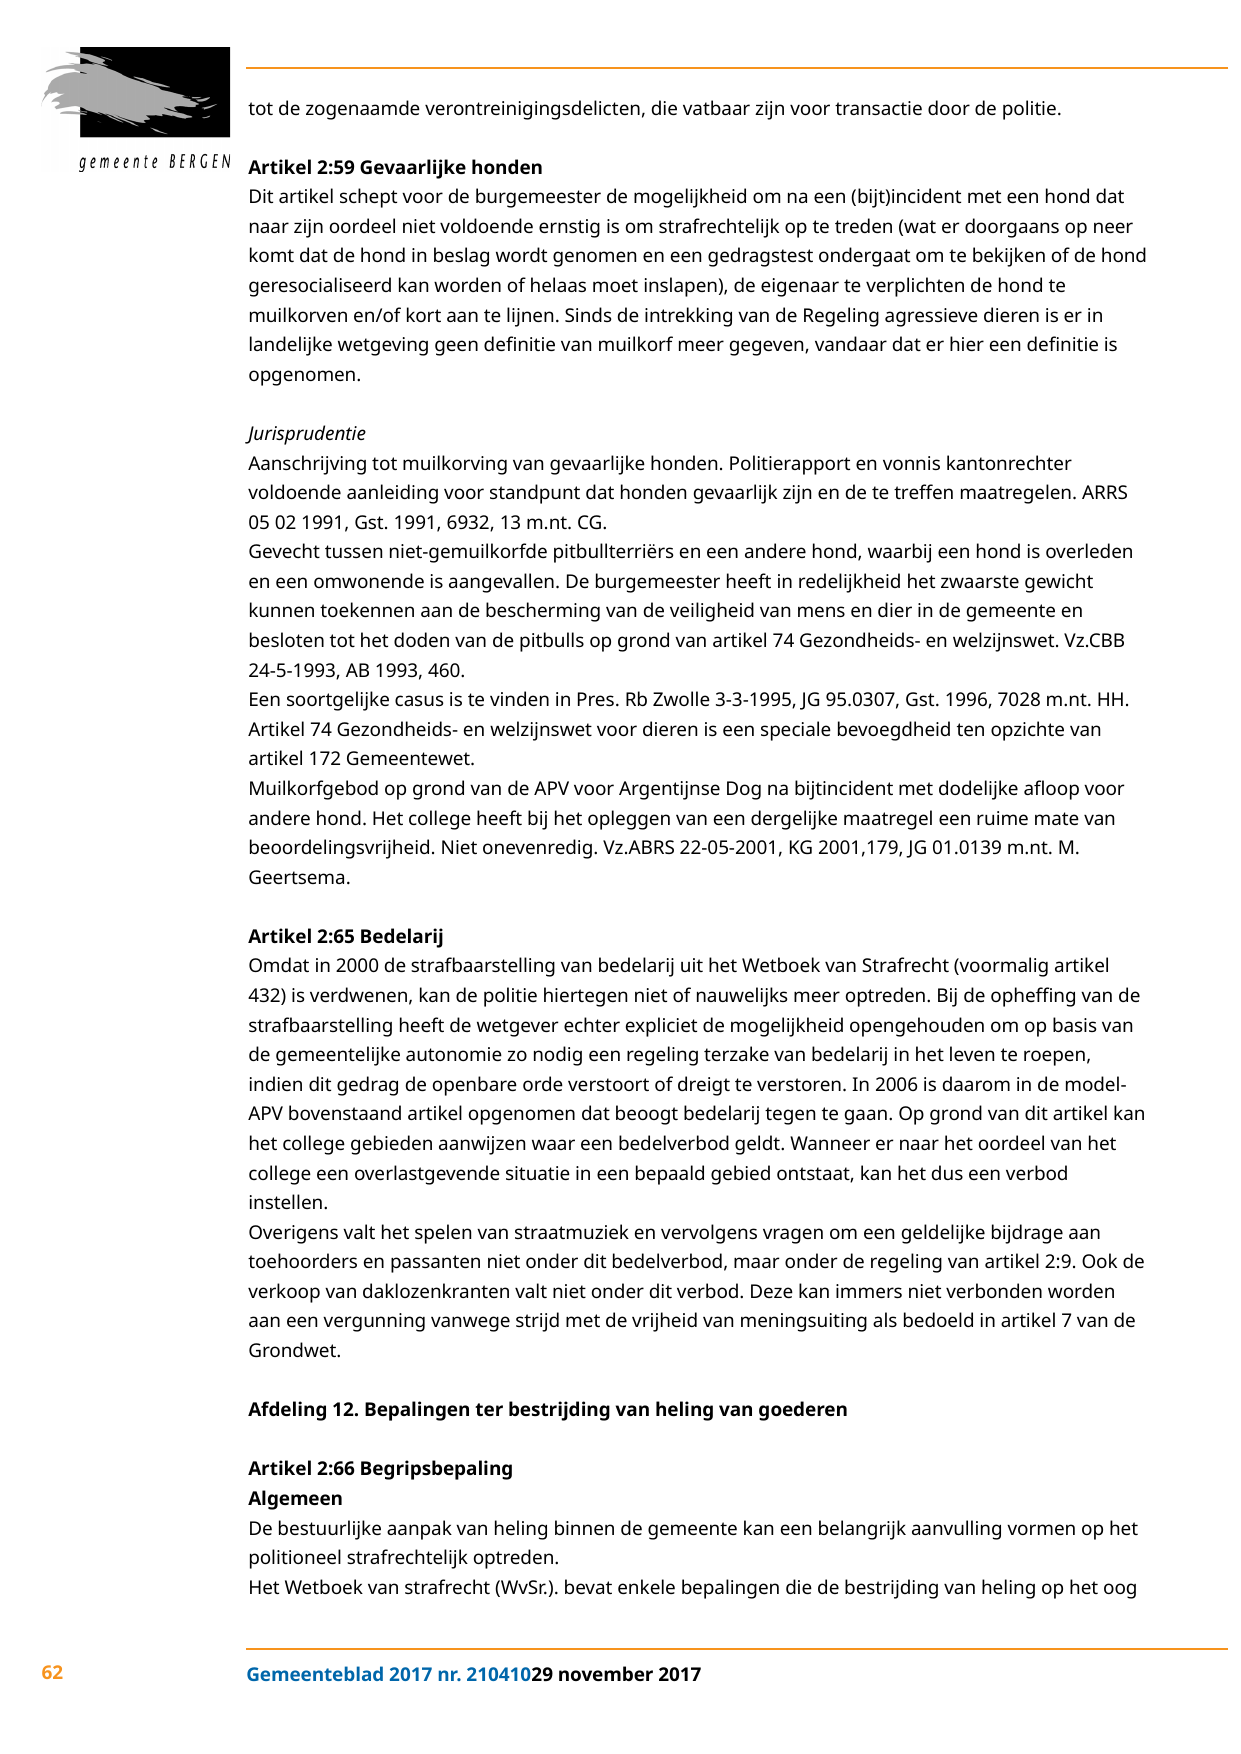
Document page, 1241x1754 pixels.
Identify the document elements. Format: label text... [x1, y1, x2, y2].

text Muilkorfgebod op grond van de APV voor Argentijnse Dog na bijtincident met dodelijke afloop voor andere hond. Het college heeft bij het opleggen van een dergelijke maatregel een ruime mate van beoordelingsvrijheid. Niet onevenredig. Vz.ABRS 22-05-2001, KG 2001,179, JG 01.0139 m.nt. M. Geertsema. [248, 775, 1152, 890]
text Algemeen [248, 1485, 1152, 1511]
text Jurisprudentie [248, 420, 1152, 446]
text Het Wetboek van strafrecht (WvSr.). bevat enkele bepalingen die de bestrijding van heling op het oog [248, 1574, 1152, 1600]
text tot de zogenaamde verontreinigingsdelicten, die vatbaar zijn voor transactie door de politie. [248, 95, 1152, 121]
text Artikel 2:59 Gevaarlijke honden [248, 154, 1152, 180]
text Afdeling 12. Bepalingen ter bestrijding van heling van goederen [248, 1396, 1152, 1422]
text Artikel 2:65 Bedelarij [248, 923, 1152, 949]
text Een soortgelijke casus is te vinden in Pres. Rb Zwolle 3-3-1995, JG 95.0307, Gst. 1996, 7028 m.nt. HH. Artikel 74 Gezondheids- en welzijnswet voor dieren is een speciale bevoegdheid ten opzichte van artikel 172 Gemeentewet. [248, 686, 1152, 771]
text Gevecht tussen niet-gemuilkorfde pitbullterriërs en een andere hond, waarbij een hond is overleden en een omwonende is aangevallen. De burgemeester heeft in redelijkheid het zwaarste gewicht kunnen toekennen aan de bescherming van de veiligheid van mens en dier in de gemeente en besloten tot het doden van de pitbulls op grond van artikel 74 Gezondheids- en welzijnswet. Vz.CBB 24-5-1993, AB 1993, 460. [248, 538, 1152, 683]
text Dit artikel schept voor de burgemeester de mogelijkheid om na een (bijt)incident met een hond dat naar zijn oordeel niet voldoende ernstig is om strafrechtelijk op te treden (wat er doorgaans op neer komt dat de hond in beslag wordt genomen en een gedragstest ondergaat om te bekijken of de hond geresocialiseerd kan worden of helaas moet inslapen), de eigenaar te verplichten de hond te muilkorven en/of kort aan te lijnen. Sinds de intrekking van de Regeling agressieve dieren is er in landelijke wetgeving geen definitie van muilkorf meer gegeven, vandaar dat er hier een definitie is opgenomen. [248, 183, 1152, 387]
text Aanschrijving tot muilkorving van gevaarlijke honden. Politierapport en vonnis kantonrechter voldoende aanleiding voor standpunt dat honden gevaarlijk zijn en de te treffen maatregelen. ARRS 05 02 1991, Gst. 1991, 6932, 13 m.nt. CG. [248, 450, 1152, 535]
text Omdat in 2000 de strafbaarstelling van bedelarij uit het Wetboek van Strafrecht (voormalig artikel 432) is verdwenen, kan de politie hiertegen niet of nauwelijks meer optreden. Bij de opheffing van de strafbaarstelling heeft de wetgever echter expliciet de mogelijkheid opengehouden om op basis van de gemeentelijke autonomie zo nodig een regeling terzake van bedelarij in het leven te roepen, indien dit gedrag de openbare orde verstoort of dreigt te verstoren. In 2006 is daarom in de model-APV bovenstaand artikel opgenomen dat beoogt bedelarij tegen te gaan. Op grond van dit artikel kan het college gebieden aanwijzen waar een bedelverbod geldt. Wanneer er naar het oordeel van het college een overlastgevende situatie in een bepaald gebied ontstaat, kan het dus een verbod instellen. [248, 953, 1152, 1215]
text Artikel 2:66 Begripsbepaling [248, 1456, 1152, 1481]
text Overigens valt het spelen van straatmuziek en vervolgens vragen om een geldelijke bijdrage aan toehoorders en passanten niet onder dit bedelverbod, maar onder de regeling van artikel 2:9. Ook de verkoop van daklozenkranten valt niet onder dit verbod. Deze kan immers niet verbonden worden aan een vergunning vanwege strijd met de vrijheid van meningsuiting als bedoeld in artikel 7 van de Grondwet. [248, 1219, 1152, 1363]
picture [41, 47, 231, 172]
text De bestuurlijke aanpak van heling binnen de gemeente kan een belangrijk aanvulling vormen op het politioneel strafrechtelijk optreden. [248, 1515, 1152, 1570]
